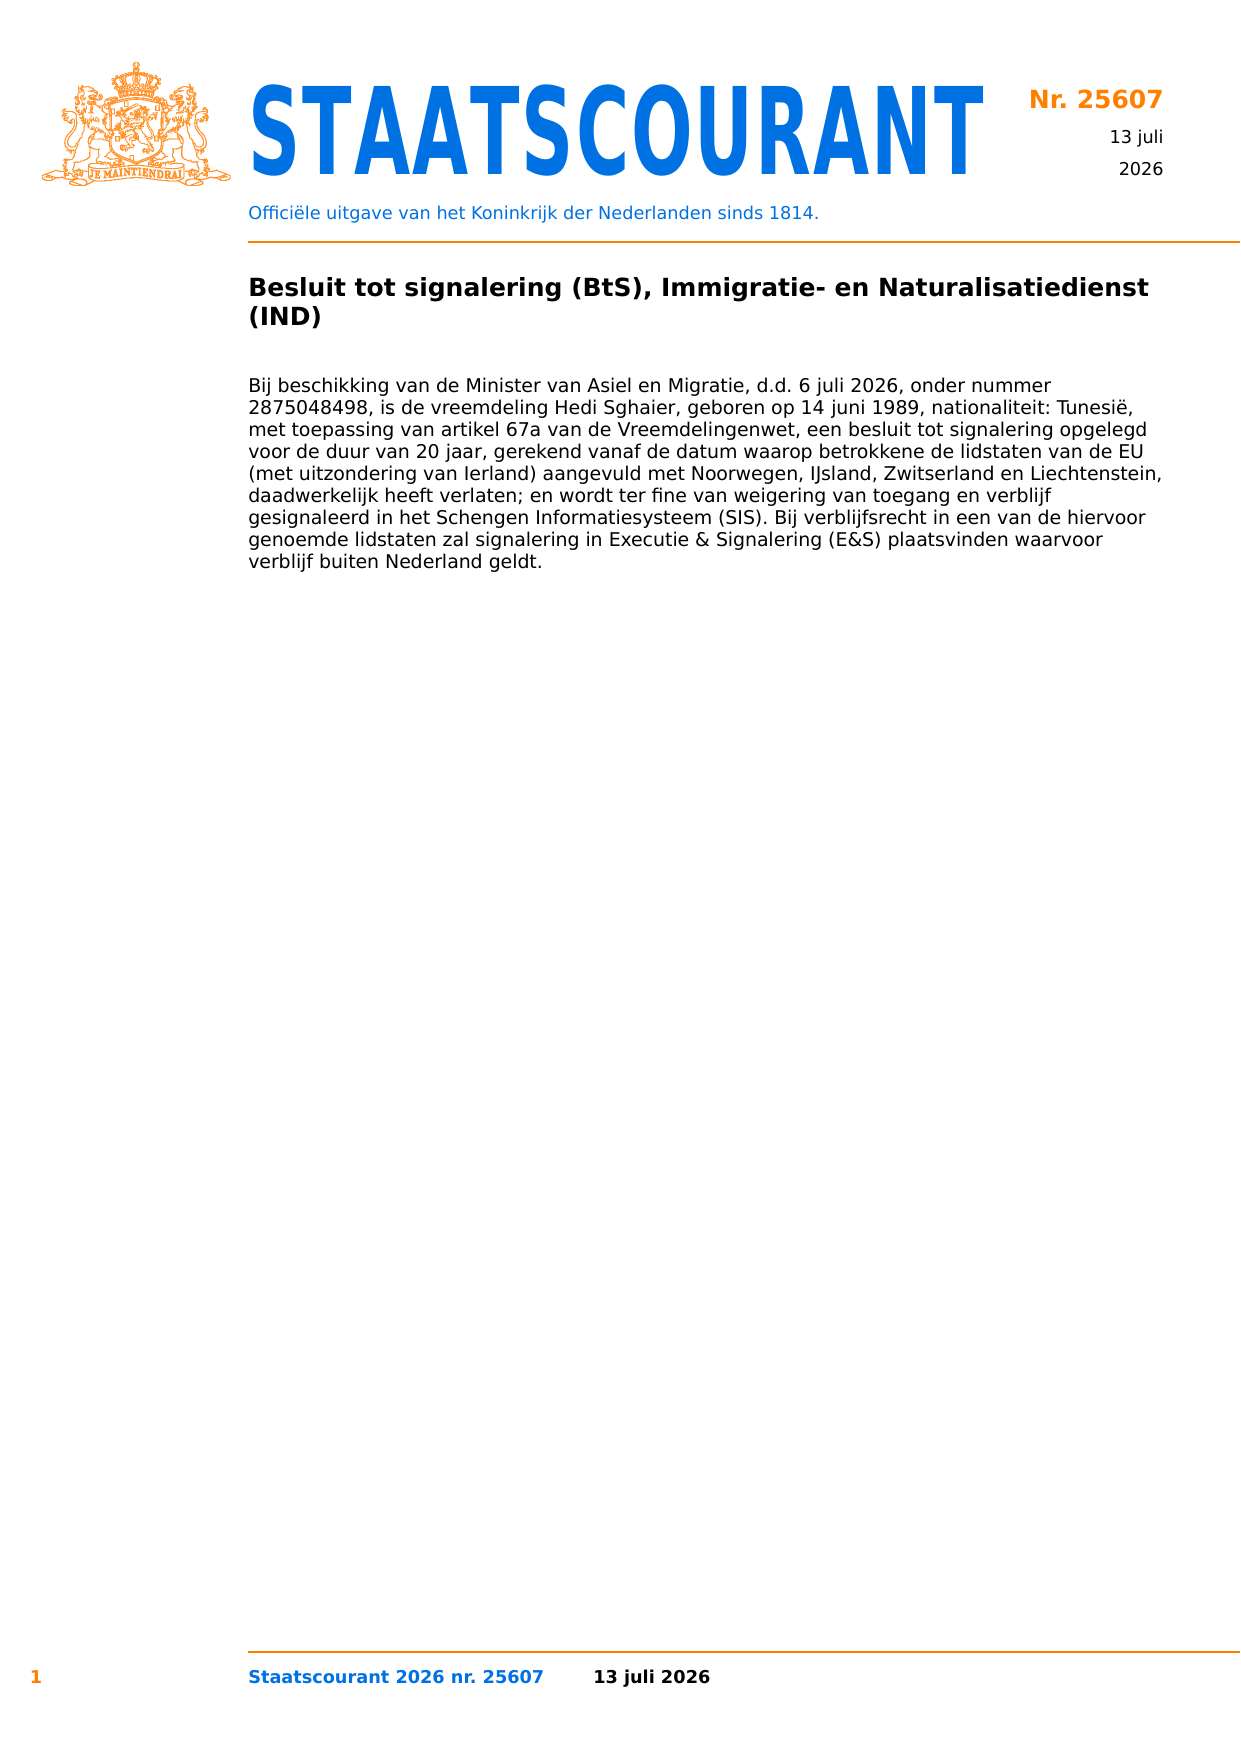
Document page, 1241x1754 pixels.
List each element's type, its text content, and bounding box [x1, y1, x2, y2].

table_cell Officiële uitgave van het Koninkrijk der Nederlanden sinds 1814. [248, 203, 1240, 241]
picture [41, 62, 231, 186]
table_header Nr. 25607 [998, 62, 1240, 121]
table_cell 13 juli [998, 121, 1240, 153]
text Bij beschikking van de Minister van Asiel en Migratie, d.d. 6 juli 2026, onder nummer 2875048498, is de vreemdeling Hedi Sghaier, geboren op 14 juni 1989, nationaliteit: Tunesië, met toepassing van artikel 67a van de Vreemdelingenwet, een besluit tot signalering opgelegd voor de duur van 20 jaar, gerekend vanaf de datum waarop betrokkene de lidstaten van de EU (met uitzondering van Ierland) aangevuld met Noorwegen, IJsland, Zwitserland en Liechtenstein, daadwerkelijk heeft verlaten; en wordt ter fine van weigering van toegang en verblijf gesignaleerd in het Schengen Informatiesysteem (SIS). Bij verblijfsrecht in een van de hiervoor genoemde lidstaten zal signalering in Executie & Signalering (E&S) plaatsvinden waarvoor verblijf buiten Nederland geldt. [248, 375, 1163, 573]
table_header STAATSCOURANT [248, 62, 998, 203]
subtitle Besluit tot signalering (BtS), Immigratie- en Naturalisatiedienst (IND) [248, 273, 1163, 331]
table_header [25, 62, 248, 241]
table_cell 2026 [998, 153, 1240, 203]
